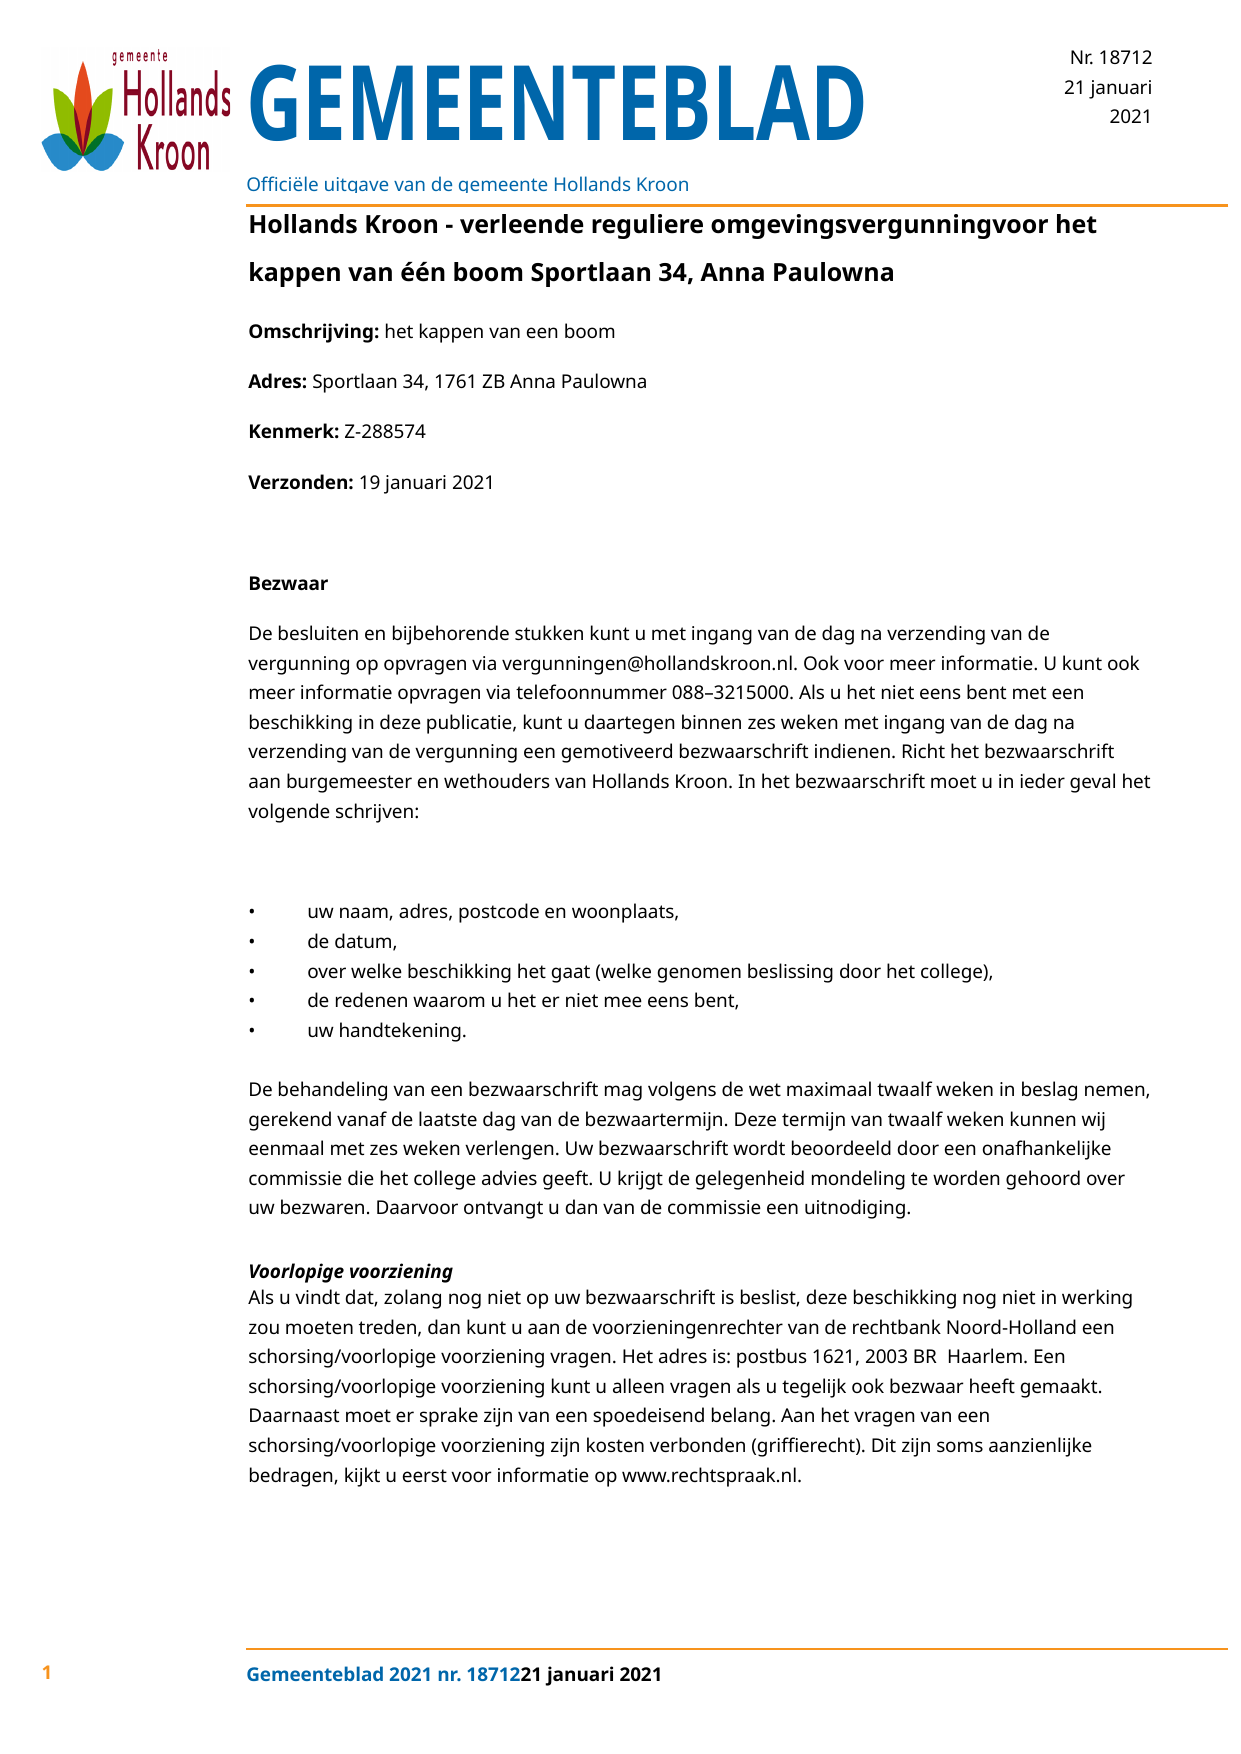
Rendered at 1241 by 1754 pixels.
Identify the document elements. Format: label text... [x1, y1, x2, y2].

picture [41, 47, 231, 172]
text Hollands Kroon - verleende reguliere omgevingsvergunningvoor het kappen van één boom Sportlaan 34, Anna Paulowna [248, 207, 1152, 288]
list over welke beschikking het gaat (welke genomen beslissing door het college), [248, 958, 1152, 984]
list uw naam, adres, postcode en woonplaats, [248, 899, 1152, 924]
text De besluiten en bijbehorende stukken kunt u met ingang van de dag na verzending van de vergunning op opvragen via vergunningen@hollandskroon.nl. Ook voor meer informatie. U kunt ook meer informatie opvragen via telefoonnummer 088–3215000. Als u het niet eens bent met een beschikking in deze publicatie, kunt u daartegen binnen zes weken met ingang van de dag na verzending van de vergunning een gemotiveerd bezwaarschrift indienen. Richt het bezwaarschrift aan burgemeester en wethouders van Hollands Kroon. In het bezwaarschrift moet u in ieder geval het volgende schrijven: [248, 620, 1152, 824]
list de redenen waarom u het er niet mee eens bent, [248, 987, 1152, 1013]
list de datum, [248, 928, 1152, 954]
text Adres: Sportlaan 34, 1761 ZB Anna Paulowna [248, 368, 1152, 394]
text Verzonden: 19 januari 2021 [248, 469, 1152, 495]
list uw handtekening. [248, 1017, 1152, 1043]
text Omschrijving: het kappen van een boom [248, 318, 1152, 344]
text Als u vindt dat, zolang nog niet op uw bezwaarschrift is beslist, deze beschikking nog niet in werking zou moeten treden, dan kunt u aan de voorzieningenrechter van de rechtbank Noord-Holland een schorsing/voorlopige voorziening vragen. Het adres is: postbus 1621, 2003 BR Haarlem. Een schorsing/voorlopige voorziening kunt u alleen vragen als u tegelijk ook bezwaar heeft gemaakt. Daarnaast moet er sprake zijn van een spoedeisend belang. Aan het vragen van een schorsing/voorlopige voorziening zijn kosten verbonden (griffierecht). Dit zijn soms aanzienlijke bedragen, kijkt u eerst voor informatie op www.rechtspraak.nl. [248, 1284, 1152, 1487]
text Kenmerk: Z-288574 [248, 419, 1152, 444]
text Bezwaar [248, 570, 1152, 596]
text De behandeling van een bezwaarschrift mag volgens de wet maximaal twaalf weken in beslag nemen, gerekend vanaf de laatste dag van de bezwaartermijn. Deze termijn van twaalf weken kunnen wij eenmaal met zes weken verlengen. Uw bezwaarschrift wordt beoordeeld door een onafhankelijke commissie die het college advies geeft. U krijgt de gelegenheid mondeling te worden gehoord over uw bezwaren. Daarvoor ontvangt u dan van de commissie een uitnodiging. [248, 1076, 1152, 1220]
text Voorlopige voorziening [248, 1258, 1152, 1284]
